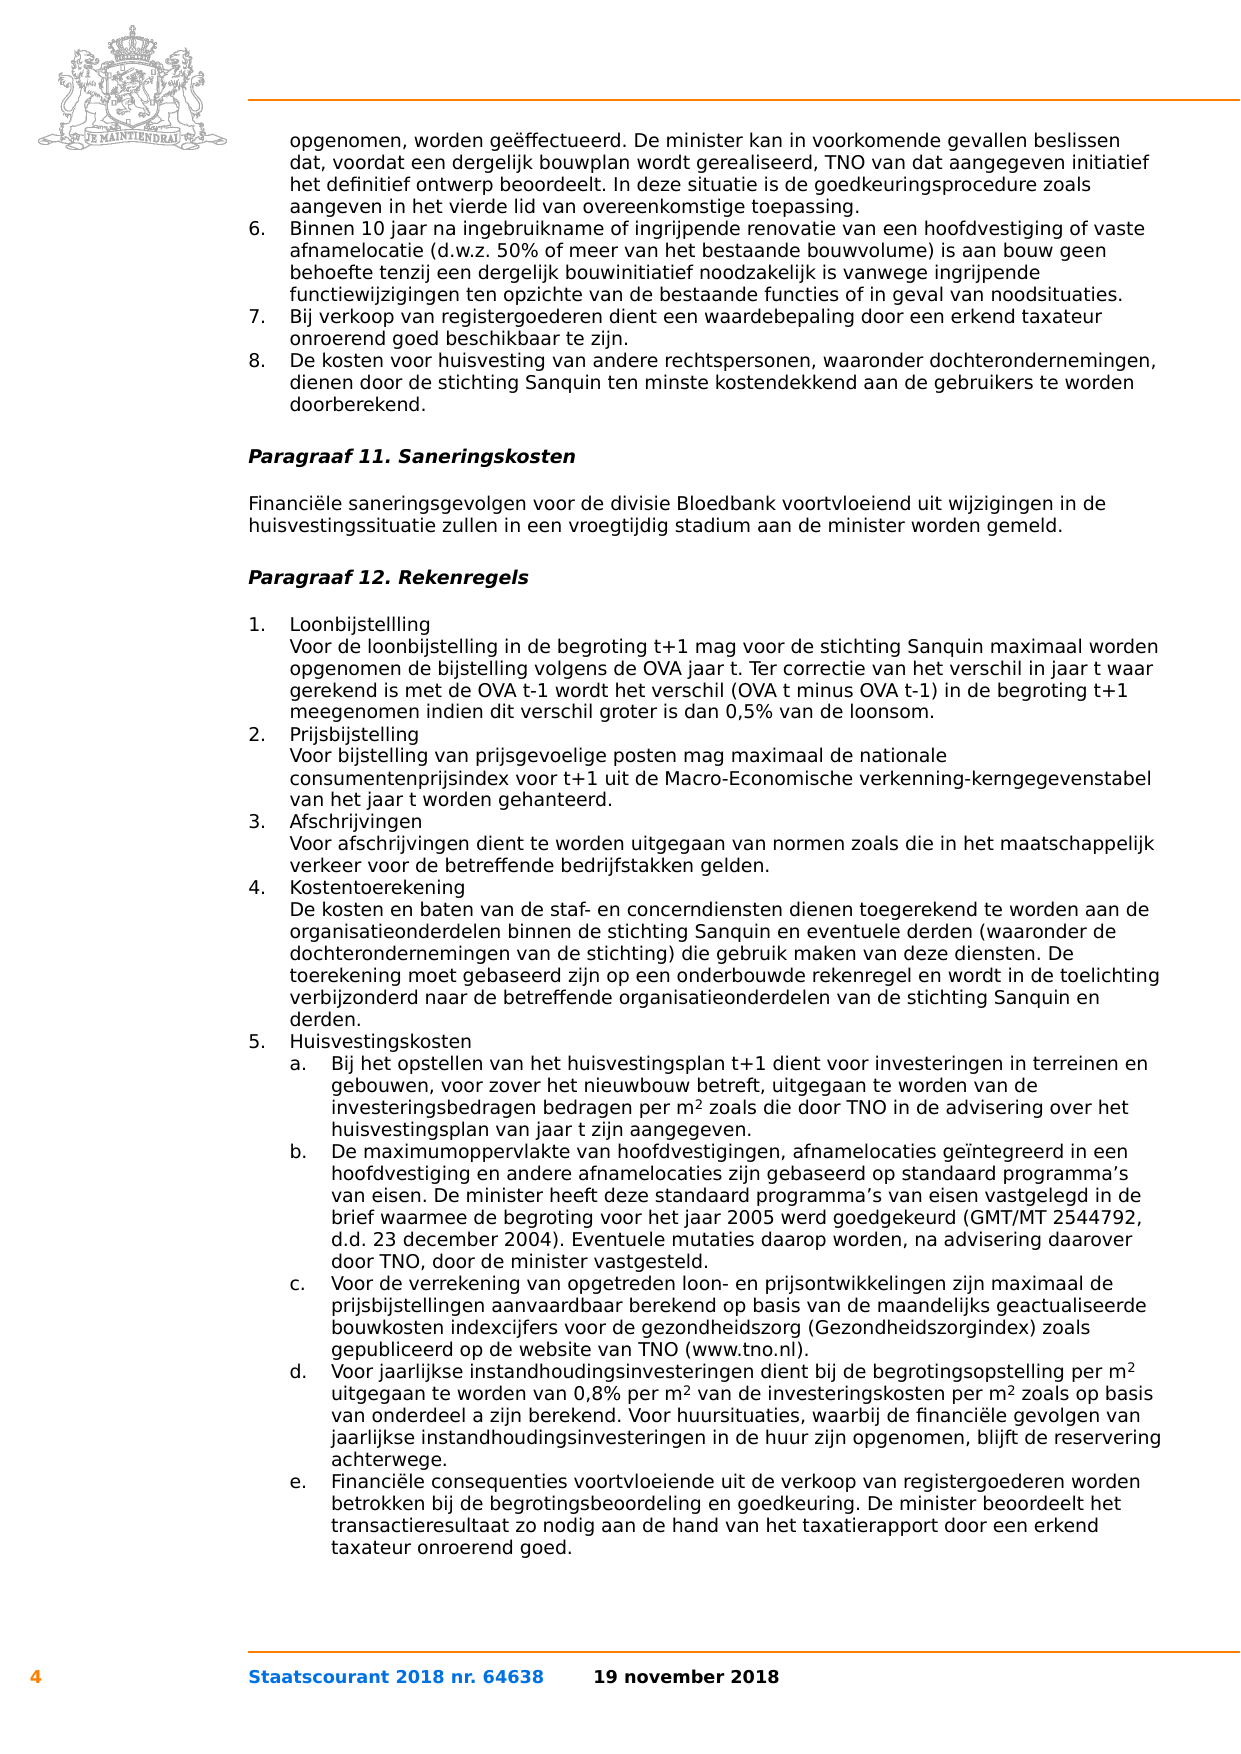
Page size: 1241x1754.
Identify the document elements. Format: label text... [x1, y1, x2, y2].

text d. Voor jaarlijkse instandhoudingsinvesteringen dient bij de begrotingsopstelling per m2 uitgegaan te worden van 0,8% per m2 van de investeringskosten per m2 zoals op basis van onderdeel a zijn berekend. Voor huursituaties, waarbij de financiële gevolgen van jaarlijkse instandhoudingsinvesteringen in de huur zijn opgenomen, blijft de reservering achterwege. [289, 1361, 1163, 1471]
text c. Voor de verrekening van opgetreden loon- en prijsontwikkelingen zijn maximaal de prijsbijstellingen aanvaardbaar berekend op basis van de maandelijks geactualiseerde bouwkosten indexcijfers voor de gezondheidszorg (Gezondheidszorgindex) zoals gepubliceerd op de website van TNO (www.tno.nl). [289, 1273, 1163, 1361]
text a. Bij het opstellen van het huisvestingsplan t+1 dient voor investeringen in terreinen en gebouwen, voor zover het nieuwbouw betreft, uitgegaan te worden van de investeringsbedragen bedragen per m2 zoals die door TNO in de advisering over het huisvestingsplan van jaar t zijn aangegeven. [289, 1053, 1163, 1141]
subtitle Paragraaf 12. Rekenregels [248, 567, 1163, 588]
text 3. Afschrijvingen [248, 811, 1163, 833]
text 1. Loonbijstellling [248, 613, 1163, 636]
text Voor afschrijvingen dient te worden uitgegaan van normen zoals die in het maatschappelijk verkeer voor de betreffende bedrijfstakken gelden. [289, 833, 1163, 877]
text Voor bijstelling van prijsgevoelige posten mag maximaal de nationale consumentenprijsindex voor t+1 uit de Macro-Economische verkenning-kerngegevenstabel van het jaar t worden gehanteerd. [289, 745, 1163, 811]
text De kosten en baten van de staf- en concerndiensten dienen toegerekend te worden aan de organisatieonderdelen binnen de stichting Sanquin en eventuele derden (waaronder de dochterondernemingen van de stichting) die gebruik maken van deze diensten. De toerekening moet gebaseerd zijn op een onderbouwde rekenregel en wordt in de toelichting verbijzonderd naar de betreffende organisatieonderdelen van de stichting Sanquin en derden. [289, 899, 1163, 1031]
text b. De maximumoppervlakte van hoofdvestigingen, afnamelocaties geïntegreerd in een hoofdvestiging en andere afnamelocaties zijn gebaseerd op standaard programma’s van eisen. De minister heeft deze standaard programma’s van eisen vastgelegd in de brief waarmee de begroting voor het jaar 2005 werd goedgekeurd (GMT/MT 2544792, d.d. 23 december 2004). Eventuele mutaties daarop worden, na advisering daarover door TNO, door de minister vastgesteld. [289, 1141, 1163, 1273]
text e. Financiële consequenties voortvloeiende uit de verkoop van registergoederen worden betrokken bij de begrotingsbeoordeling en goedkeuring. De minister beoordeelt het transactieresultaat zo nodig aan de hand van het taxatierapport door een erkend taxateur onroerend goed. [289, 1471, 1163, 1559]
text opgenomen, worden geëffectueerd. De minister kan in voorkomende gevallen beslissen dat, voordat een dergelijk bouwplan wordt gerealiseerd, TNO van dat aangegeven initiatief het definitief ontwerp beoordeelt. In deze situatie is de goedkeuringsprocedure zoals aangeven in het vierde lid van overeenkomstige toepassing. [248, 130, 1163, 218]
text 8. De kosten voor huisvesting van andere rechtspersonen, waaronder dochterondernemingen, dienen door de stichting Sanquin ten minste kostendekkend aan de gebruikers te worden doorberekend. [248, 350, 1163, 416]
text 7. Bij verkoop van registergoederen dient een waardebepaling door een erkend taxateur onroerend goed beschikbaar te zijn. [248, 306, 1163, 350]
text 5. Huisvestingskosten [248, 1031, 1163, 1053]
text 6. Binnen 10 jaar na ingebruikname of ingrijpende renovatie van een hoofdvestiging of vaste afnamelocatie (d.w.z. 50% of meer van het bestaande bouwvolume) is aan bouw geen behoefte tenzij een dergelijk bouwinitiatief noodzakelijk is vanwege ingrijpende functiewijzigingen ten opzichte van de bestaande functies of in geval van noodsituaties. [248, 218, 1163, 306]
text Financiële saneringsgevolgen voor de divisie Bloedbank voortvloeiend uit wijzigingen in de huisvestingssituatie zullen in een vroegtijdig stadium aan de minister worden gemeld. [248, 493, 1163, 537]
text 2. Prijsbijstelling [248, 723, 1163, 745]
text Voor de loonbijstelling in de begroting t+1 mag voor de stichting Sanquin maximaal worden opgenomen de bijstelling volgens de OVA jaar t. Ter correctie van het verschil in jaar t waar gerekend is met de OVA t-1 wordt het verschil (OVA t minus OVA t-1) in de begroting t+1 meegenomen indien dit verschil groter is dan 0,5% van de loonsom. [289, 636, 1163, 723]
subtitle Paragraaf 11. Saneringskosten [248, 446, 1163, 468]
text 4. Kostentoerekening [248, 877, 1163, 899]
picture [38, 25, 227, 150]
